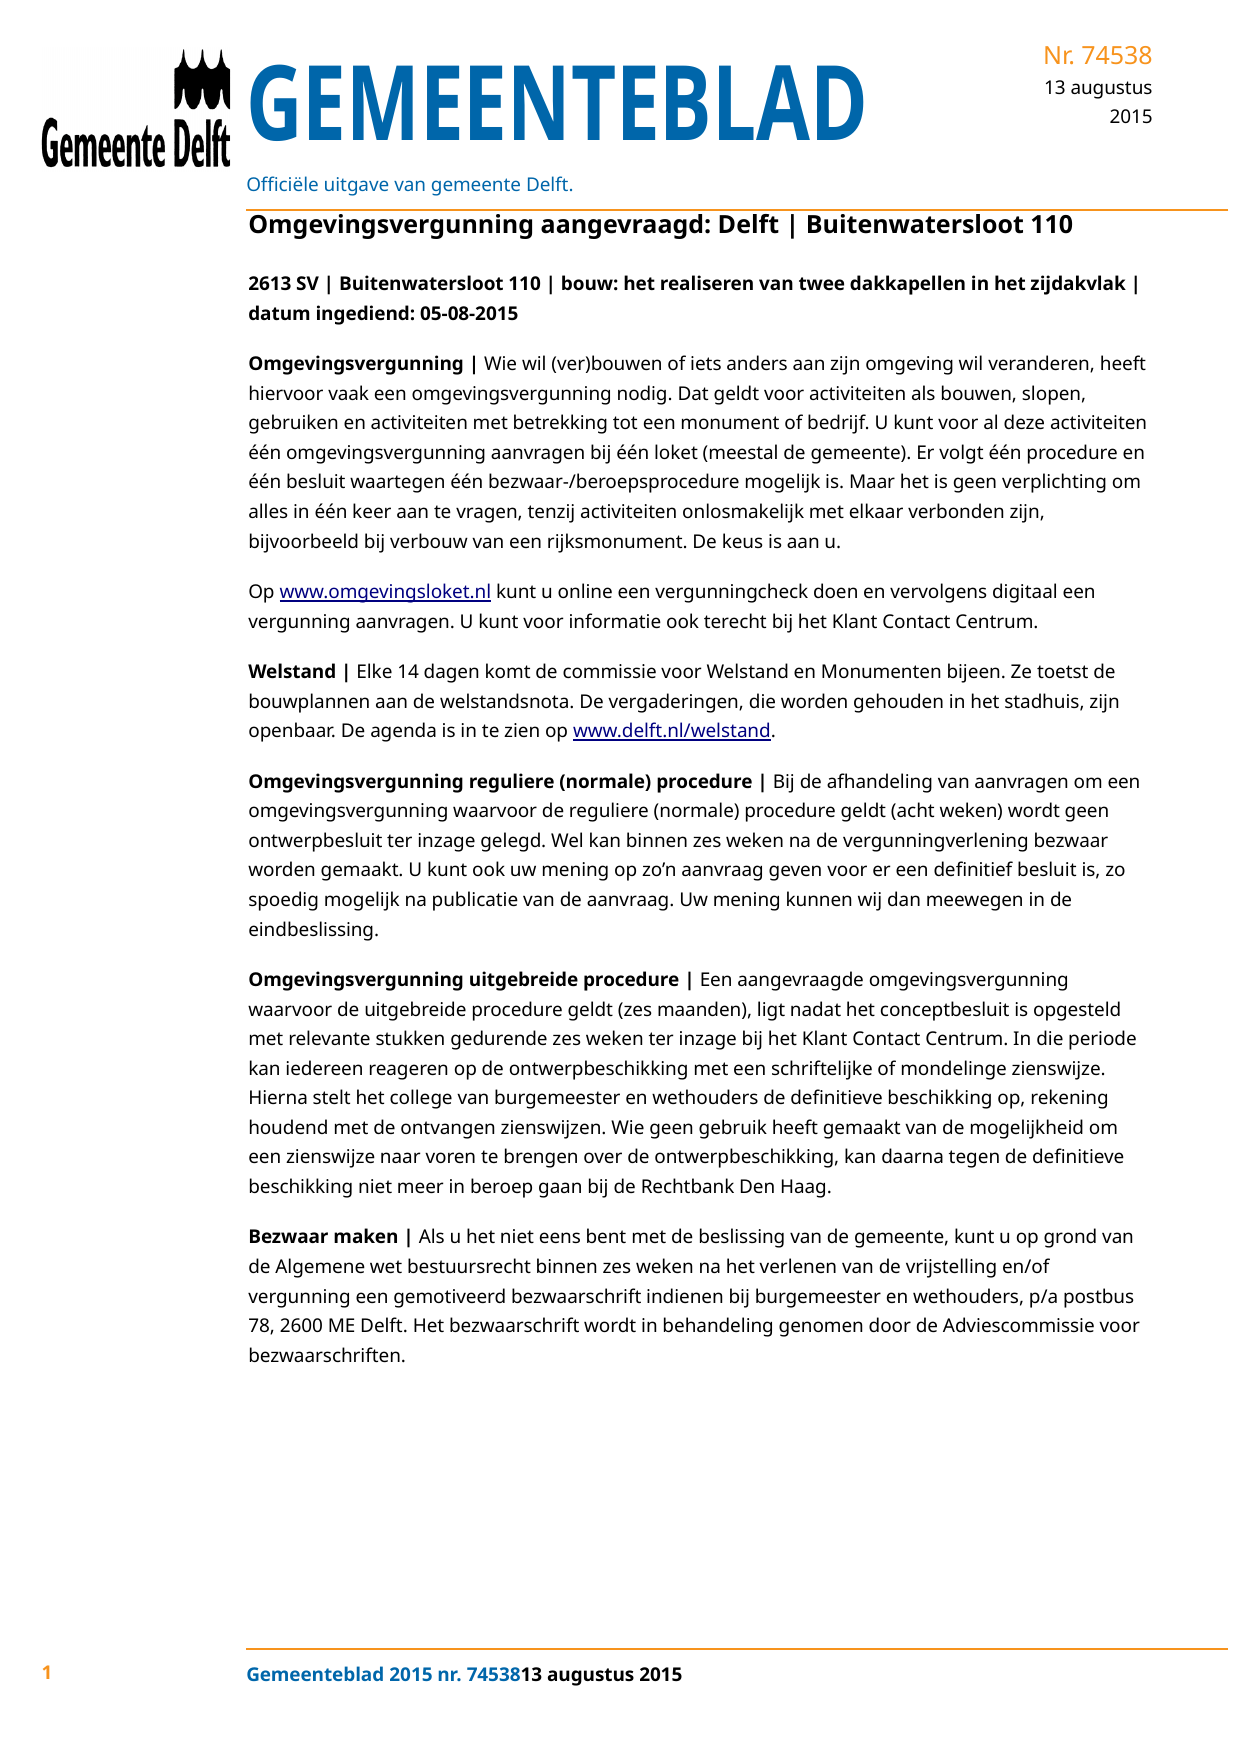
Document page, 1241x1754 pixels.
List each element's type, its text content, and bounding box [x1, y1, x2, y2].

text Welstand | Elke 14 dagen komt de commissie voor Welstand en Monumenten bijeen. Ze toetst de bouwplannen aan de welstandsnota. De vergaderingen, die worden gehouden in het stadhuis, zijn openbaar. De agenda is in te zien op www.delft.nl/welstand. [248, 658, 1152, 743]
text Omgevingsvergunning reguliere (normale) procedure | Bij de afhandeling van aanvragen om een omgevingsvergunning waarvoor de reguliere (normale) procedure geldt (acht weken) wordt geen ontwerpbesluit ter inzage gelegd. Wel kan binnen zes weken na de vergunningverlening bezwaar worden gemaakt. U kunt ook uw mening op zo’n aanvraag geven voor er een definitief besluit is, zo spoedig mogelijk na publicatie van de aanvraag. Uw mening kunnen wij dan meewegen in de eindbeslissing. [248, 768, 1152, 941]
text Bezwaar maken | Als u het niet eens bent met de beslissing van de gemeente, kunt u op grond van de Algemene wet bestuursrecht binnen zes weken na het verlenen van de vrijstelling en/of vergunning een gemotiveerd bezwaarschrift indienen bij burgemeester en wethouders, p/a postbus 78, 2600 ME Delft. Het bezwaarschrift wordt in behandeling genomen door de Adviescommissie voor bezwaarschriften. [248, 1224, 1152, 1368]
text Omgevingsvergunning | Wie wil (ver)bouwen of iets anders aan zijn omgeving wil veranderen, heeft hiervoor vaak een omgevingsvergunning nodig. Dat geldt voor activiteiten als bouwen, slopen, gebruiken en activiteiten met betrekking tot een monument of bedrijf. U kunt voor al deze activiteiten één omgevingsvergunning aanvragen bij één loket (meestal de gemeente). Er volgt één procedure en één besluit waartegen één bezwaar-/beroepsprocedure mogelijk is. Maar het is geen verplichting om alles in één keer aan te vragen, tenzij activiteiten onlosmakelijk met elkaar verbonden zijn, bijvoorbeeld bij verbouw van een rijksmonument. De keus is aan u. [248, 350, 1152, 553]
text Omgevingsvergunning uitgebreide procedure | Een aangevraagde omgevingsvergunning waarvoor de uitgebreide procedure geldt (zes maanden), ligt nadat het conceptbesluit is opgesteld met relevante stukken gedurende zes weken ter inzage bij het Klant Contact Centrum. In die periode kan iedereen reageren op de ontwerpbeschikking met een schriftelijke of mondelinge zienswijze. Hierna stelt het college van burgemeester en wethouders de definitieve beschikking op, rekening houdend met de ontvangen zienswijzen. Wie geen gebruik heeft gemaakt van de mogelijkheid om een zienswijze naar voren te brengen over de ontwerpbeschikking, kan daarna tegen de definitieve beschikking niet meer in beroep gaan bij de Rechtbank Den Haag. [248, 966, 1152, 1199]
text Op www.omgevingsloket.nl kunt u online een vergunningcheck doen en vervolgens digitaal een vergunning aanvragen. U kunt voor informatie ook terecht bij het Klant Contact Centrum. [248, 578, 1152, 633]
text 2613 SV | Buitenwatersloot 110 | bouw: het realiseren van twee dakkapellen in het zijdakvlak | datum ingediend: 05-08-2015 [248, 270, 1152, 326]
picture [41, 47, 231, 172]
text Omgevingsvergunning aangevraagd: Delft | Buitenwatersloot 110 [248, 211, 1152, 241]
